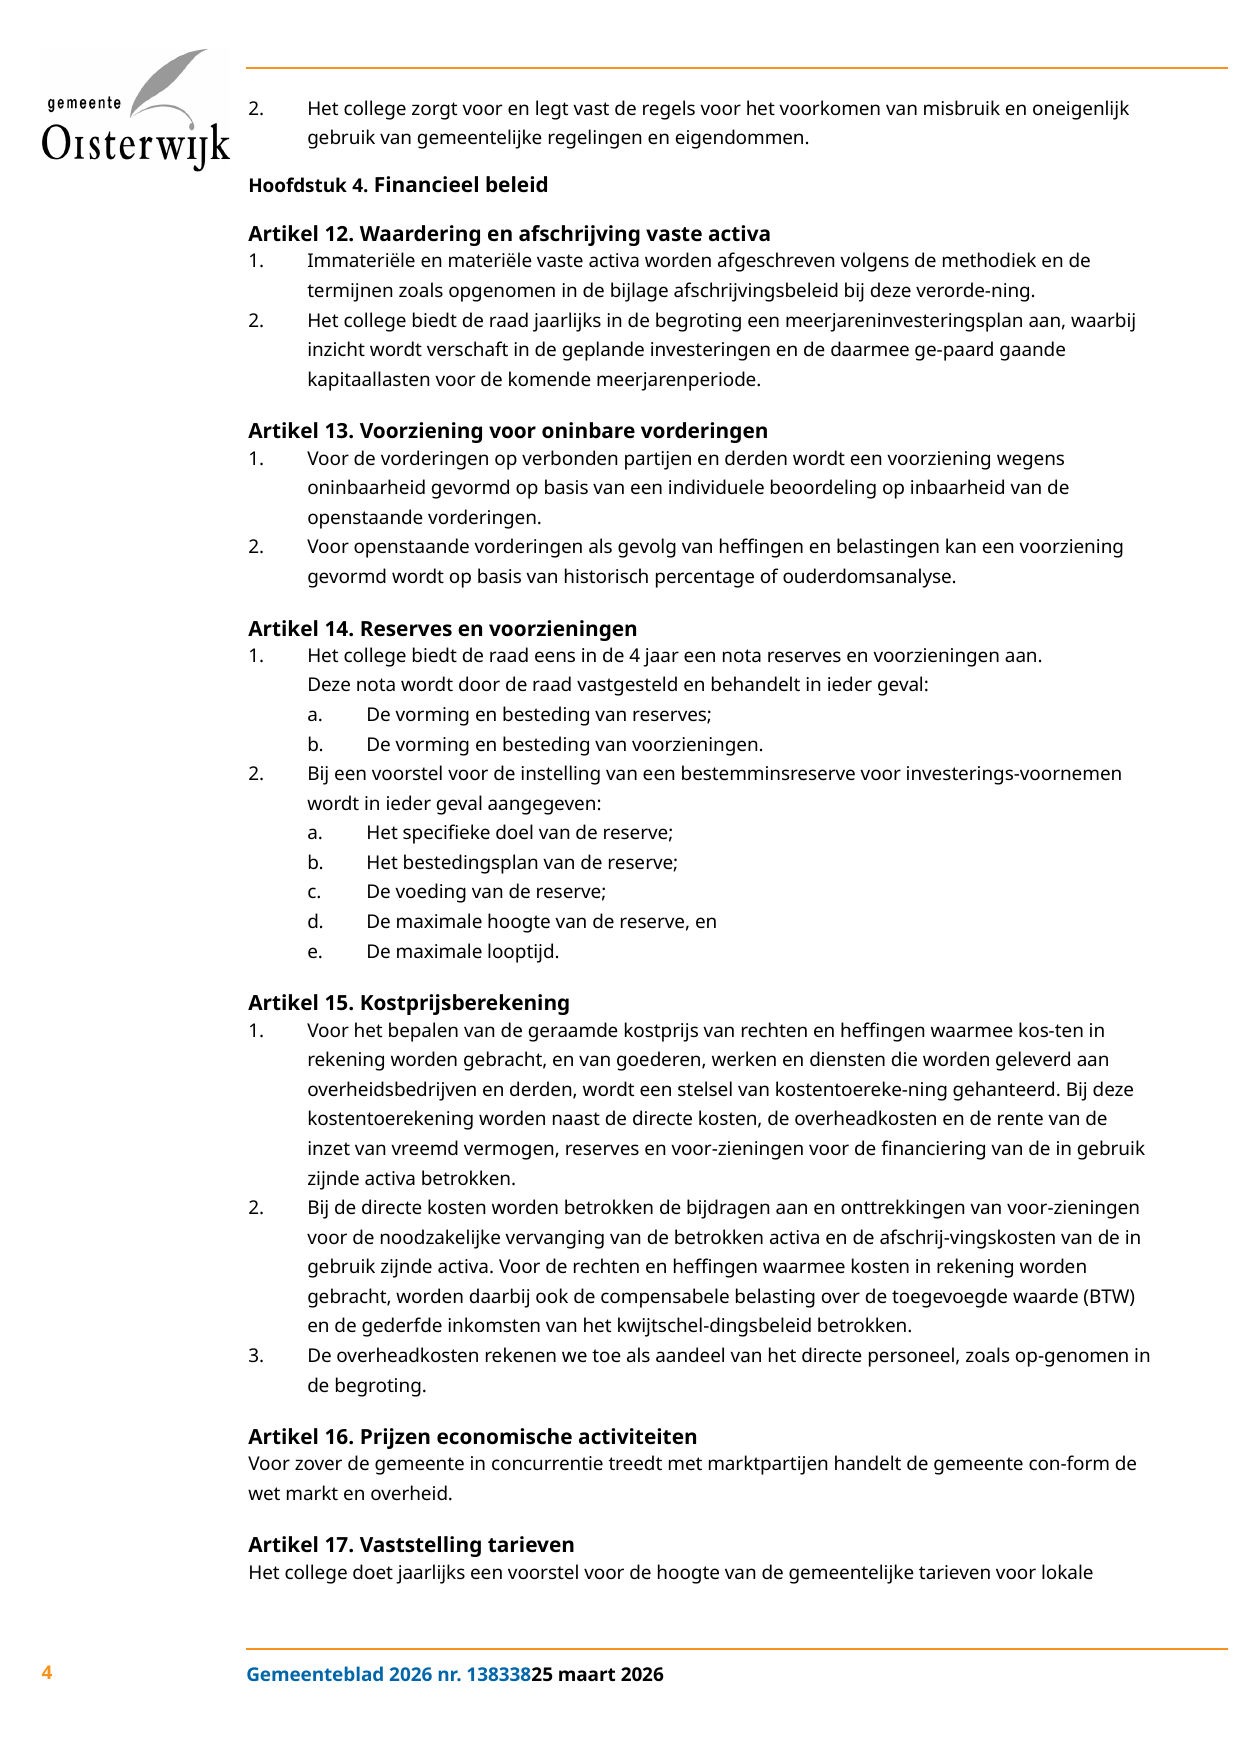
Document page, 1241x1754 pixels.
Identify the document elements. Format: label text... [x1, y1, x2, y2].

list De maximale hoogte van de reserve, en [307, 908, 1152, 934]
text Artikel 13. Voorziening voor oninbare vorderingen [248, 416, 1152, 445]
text Hoofdstuk 4. Financieel beleid [248, 170, 1152, 198]
list Het specifieke doel van de reserve; [307, 819, 1152, 845]
list Voor de vorderingen op verbonden partijen en derden wordt een voorziening wegens oninbaarheid gevormd op basis van een individuele beoordeling op inbaarheid van de openstaande vorderingen. [248, 445, 1152, 530]
list Bij een voorstel voor de instelling van een bestemminsreserve voor investerings-voornemen wordt in ieder geval aangegeven: [248, 760, 1152, 816]
list Het bestedingsplan van de reserve; [307, 849, 1152, 875]
text Artikel 14. Reserves en voorzieningen [248, 614, 1152, 642]
list Het college biedt de raad eens in de 4 jaar een nota reserves en voorzieningen aan. [248, 642, 1152, 668]
list Het college biedt de raad jaarlijks in de begroting een meerjareninvesteringsplan aan, waarbij inzicht wordt verschaft in de geplande investeringen en de daarmee ge-paard gaande kapitaallasten voor de komende meerjarenperiode. [248, 307, 1152, 392]
list Deze nota wordt door de raad vastgesteld en behandelt in ieder geval: [248, 672, 1152, 697]
text Voor zover de gemeente in concurrentie treedt met marktpartijen handelt de gemeente con-form de wet markt en overheid. [248, 1451, 1152, 1506]
text Artikel 17. Vaststelling tarieven [248, 1531, 1152, 1559]
list Bij de directe kosten worden betrokken de bijdragen aan en onttrekkingen van voor-zieningen voor de noodzakelijke vervanging van de betrokken activa en de afschrij-vingskosten van de in gebruik zijnde activa. Voor de rechten en heffingen waarmee kosten in rekening worden gebracht, worden daarbij ook de compensabele belasting over de toegevoegde waarde (BTW) en de gederfde inkomsten van het kwijtschel-dingsbeleid betrokken. [248, 1194, 1152, 1338]
list Voor openstaande vorderingen als gevolg van heffingen en belastingen kan een voorziening gevormd wordt op basis van historisch percentage of ouderdomsanalyse. [248, 534, 1152, 589]
text Artikel 12. Waardering en afschrijving vaste activa [248, 219, 1152, 248]
list De overheadkosten rekenen we toe als aandeel van het directe personeel, zoals op-genomen in de begroting. [248, 1342, 1152, 1397]
list De voeding van de reserve; [307, 879, 1152, 904]
list De vorming en besteding van voorzieningen. [307, 731, 1152, 757]
picture [41, 47, 231, 172]
list Het college zorgt voor en legt vast de regels voor het voorkomen van misbruik en oneigenlijk gebruik van gemeentelijke regelingen en eigendommen. [248, 95, 1152, 150]
list Immateriële en materiële vaste activa worden afgeschreven volgens de methodiek en de termijnen zoals opgenomen in de bijlage afschrijvingsbeleid bij deze verorde-ning. [248, 248, 1152, 303]
text Artikel 15. Kostprijsberekening [248, 988, 1152, 1017]
text Het college doet jaarlijks een voorstel voor de hoogte van de gemeentelijke tarieven voor lokale [248, 1559, 1152, 1585]
list Voor het bepalen van de geraamde kostprijs van rechten en heffingen waarmee kos-ten in rekening worden gebracht, en van goederen, werken en diensten die worden geleverd aan overheidsbedrijven en derden, wordt een stelsel van kostentoereke-ning gehanteerd. Bij deze kostentoerekening worden naast de directe kosten, de overheadkosten en de rente van de inzet van vreemd vermogen, reserves en voor-zieningen voor de financiering van de in gebruik zijnde activa betrokken. [248, 1017, 1152, 1190]
text Artikel 16. Prijzen economische activiteiten [248, 1422, 1152, 1451]
list De maximale looptijd. [307, 938, 1152, 964]
list De vorming en besteding van reserves; [307, 701, 1152, 727]
